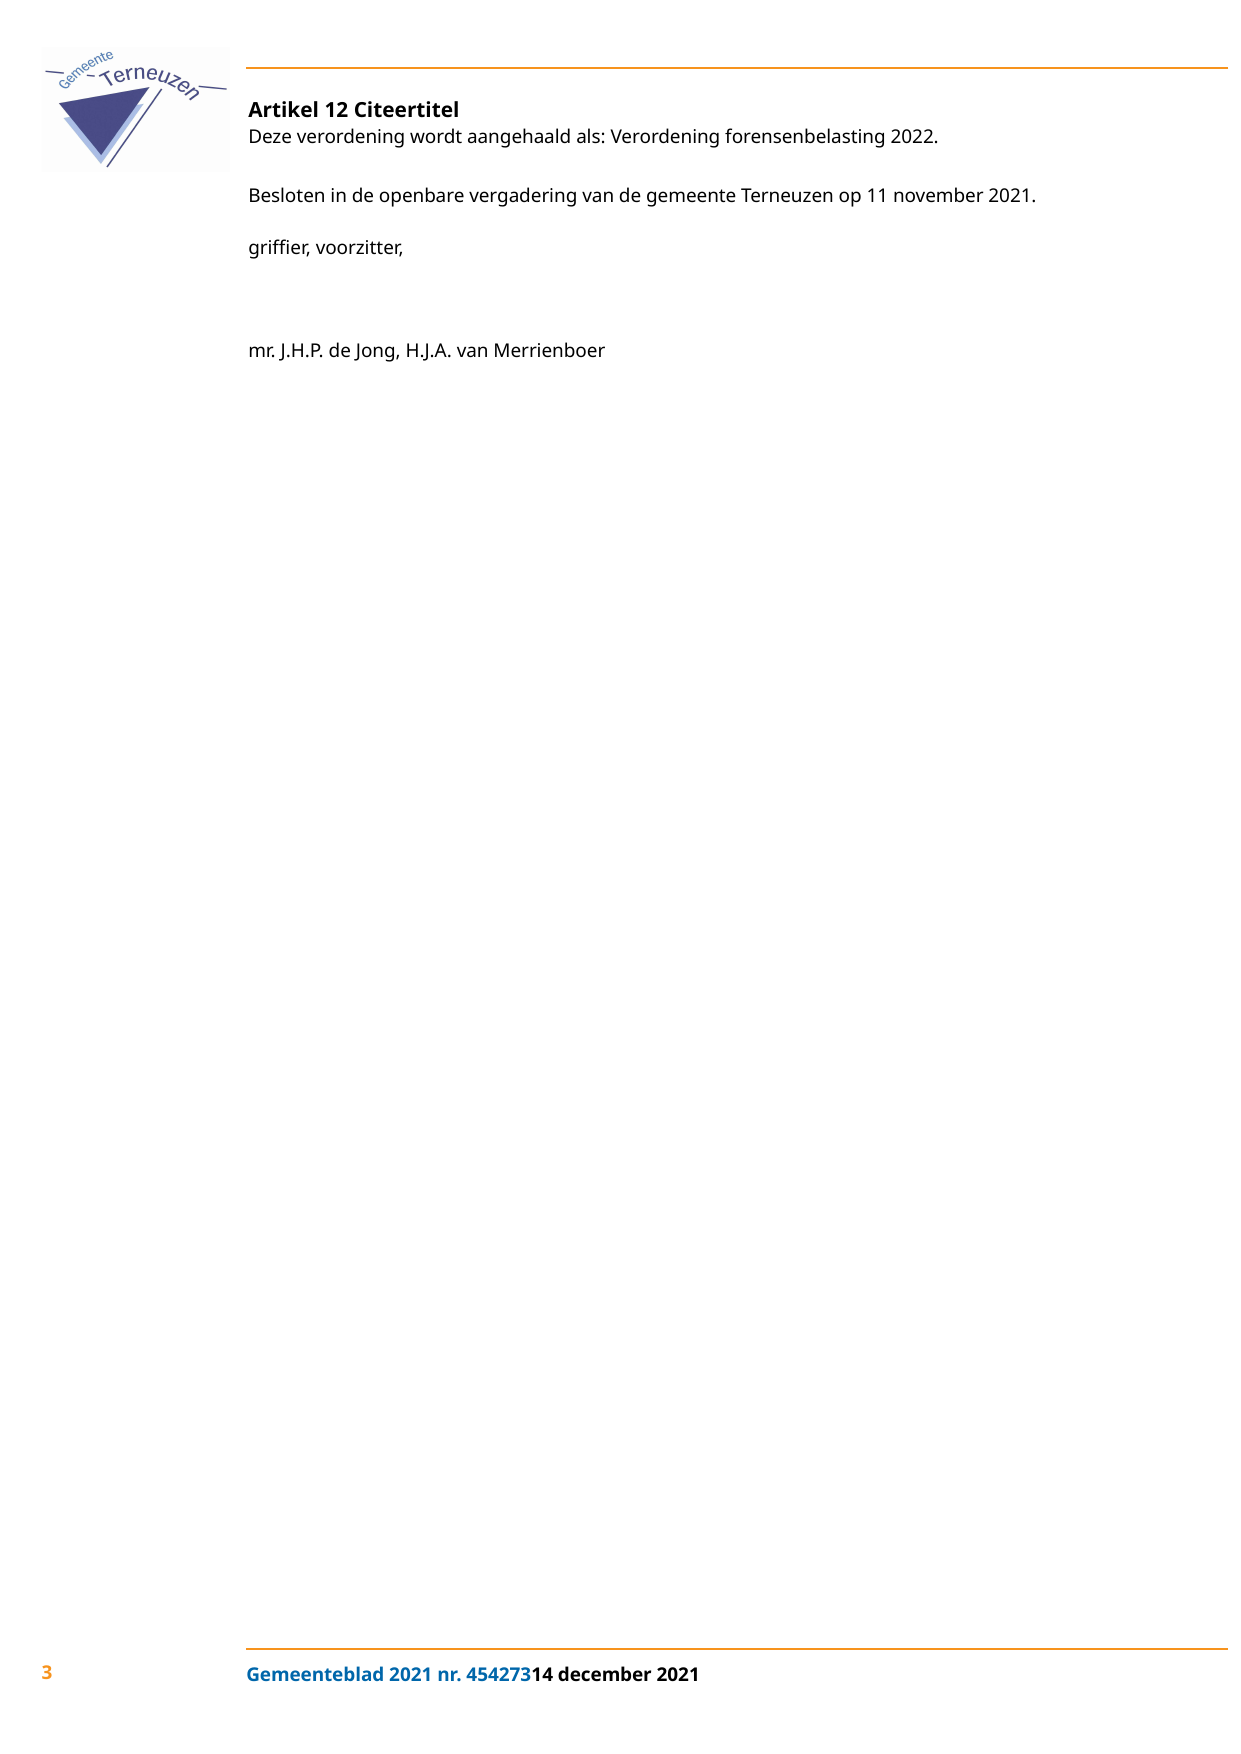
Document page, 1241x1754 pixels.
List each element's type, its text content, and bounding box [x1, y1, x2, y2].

text Besloten in de openbare vergadering van de gemeente Terneuzen op 11 november 2021. [248, 182, 1152, 208]
text mr. J.H.P. de Jong, H.J.A. van Merrienboer [248, 337, 1152, 362]
text griffier, voorzitter, [248, 234, 1152, 259]
picture [41, 47, 231, 172]
text Deze verordening wordt aangehaald als: Verordening forensenbelasting 2022. [248, 123, 1152, 149]
text Artikel 12 Citeertitel [248, 95, 1152, 123]
